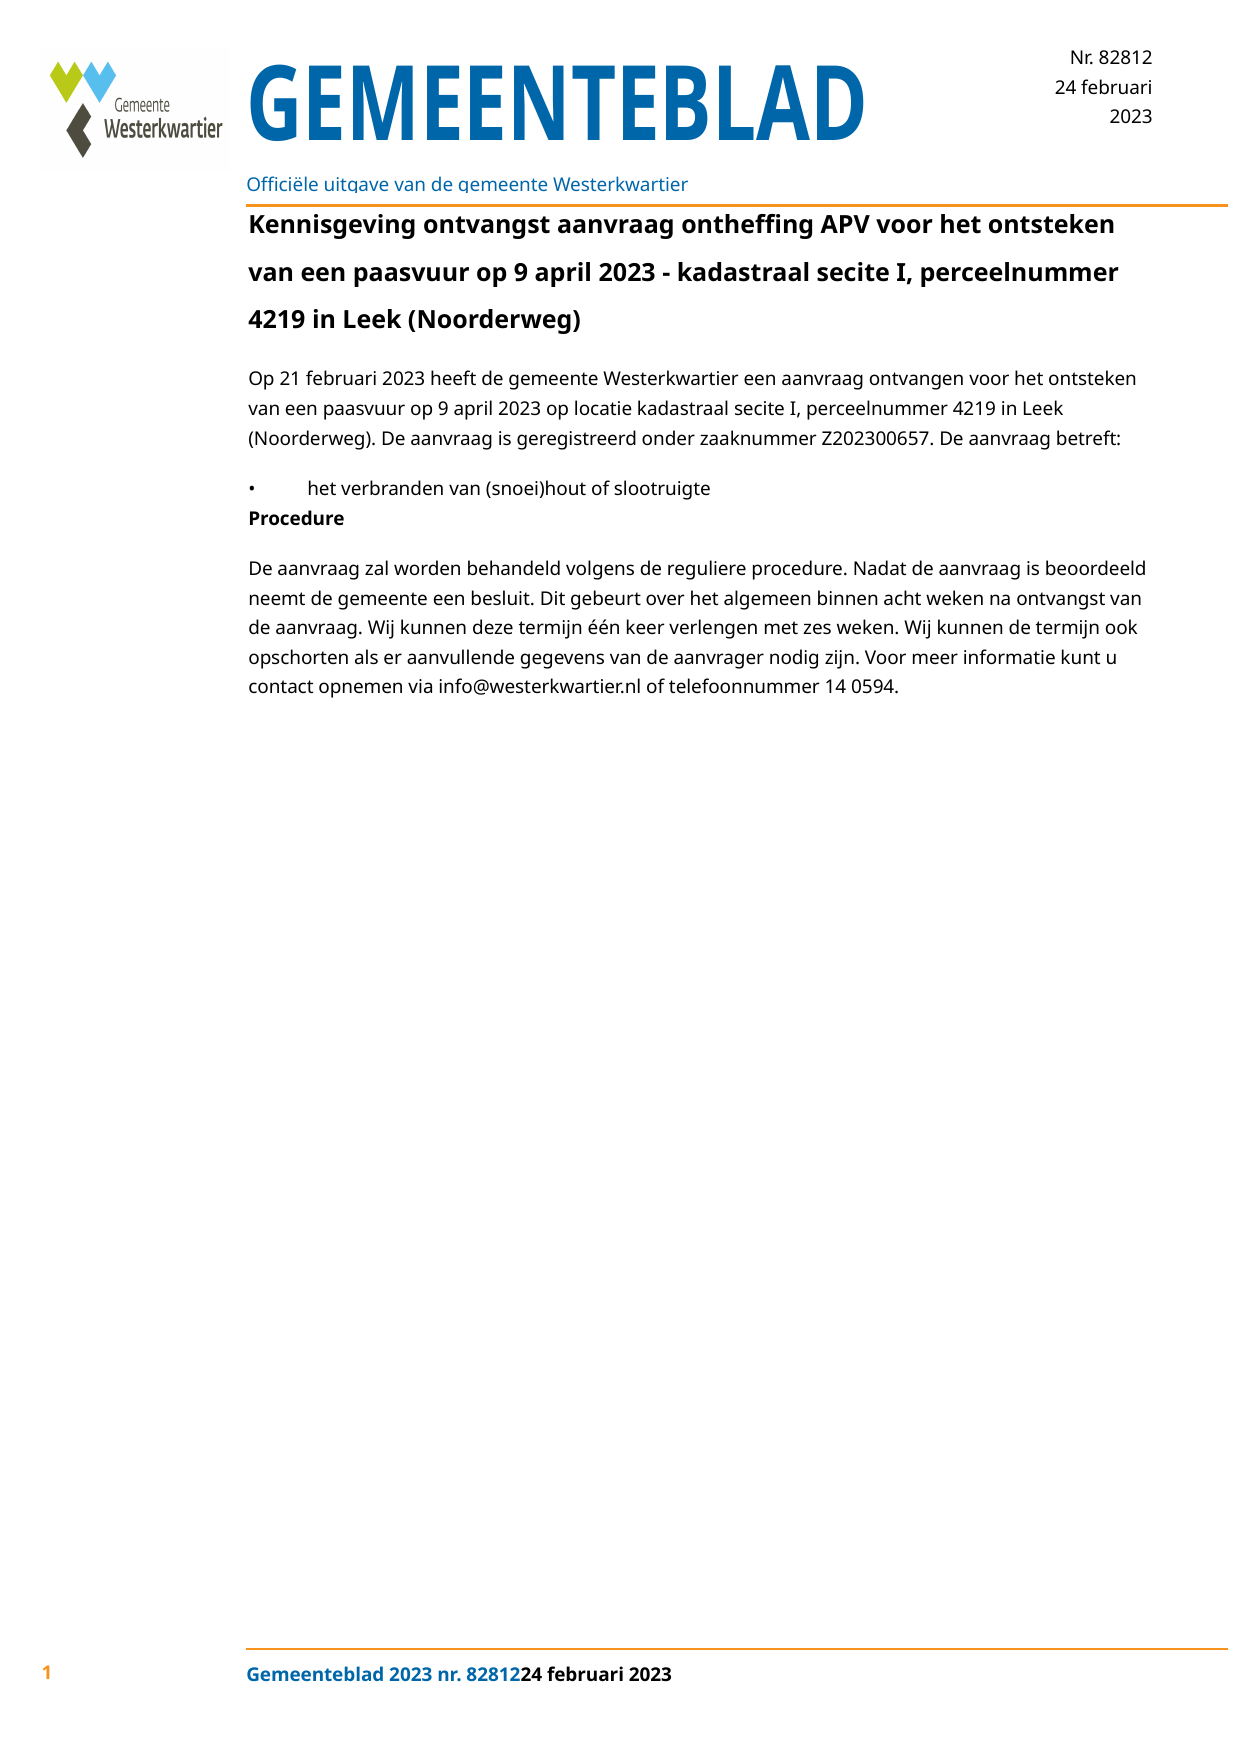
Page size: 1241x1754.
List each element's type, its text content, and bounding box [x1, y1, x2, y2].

text Procedure [248, 505, 1152, 530]
text Kennisgeving ontvangst aanvraag ontheffing APV voor het ontsteken van een paasvuur op 9 april 2023 - kadastraal secite I, perceelnummer 4219 in Leek (Noorderweg) [248, 207, 1152, 336]
text Op 21 februari 2023 heeft de gemeente Westerkwartier een aanvraag ontvangen voor het ontsteken van een paasvuur op 9 april 2023 op locatie kadastraal secite I, perceelnummer 4219 in Leek (Noorderweg). De aanvraag is geregistreerd onder zaaknummer Z202300657. De aanvraag betreft: [248, 366, 1152, 450]
picture [41, 47, 231, 172]
text De aanvraag zal worden behandeld volgens de reguliere procedure. Nadat de aanvraag is beoordeeld neemt de gemeente een besluit. Dit gebeurt over het algemeen binnen acht weken na ontvangst van de aanvraag. Wij kunnen deze termijn één keer verlengen met zes weken. Wij kunnen de termijn ook opschorten als er aanvullende gegevens van de aanvrager nodig zijn. Voor meer informatie kunt u contact opnemen via info@westerkwartier.nl of telefoonnummer 14 0594. [248, 555, 1152, 699]
list het verbranden van (snoei)hout of slootruigte [248, 475, 1152, 501]
